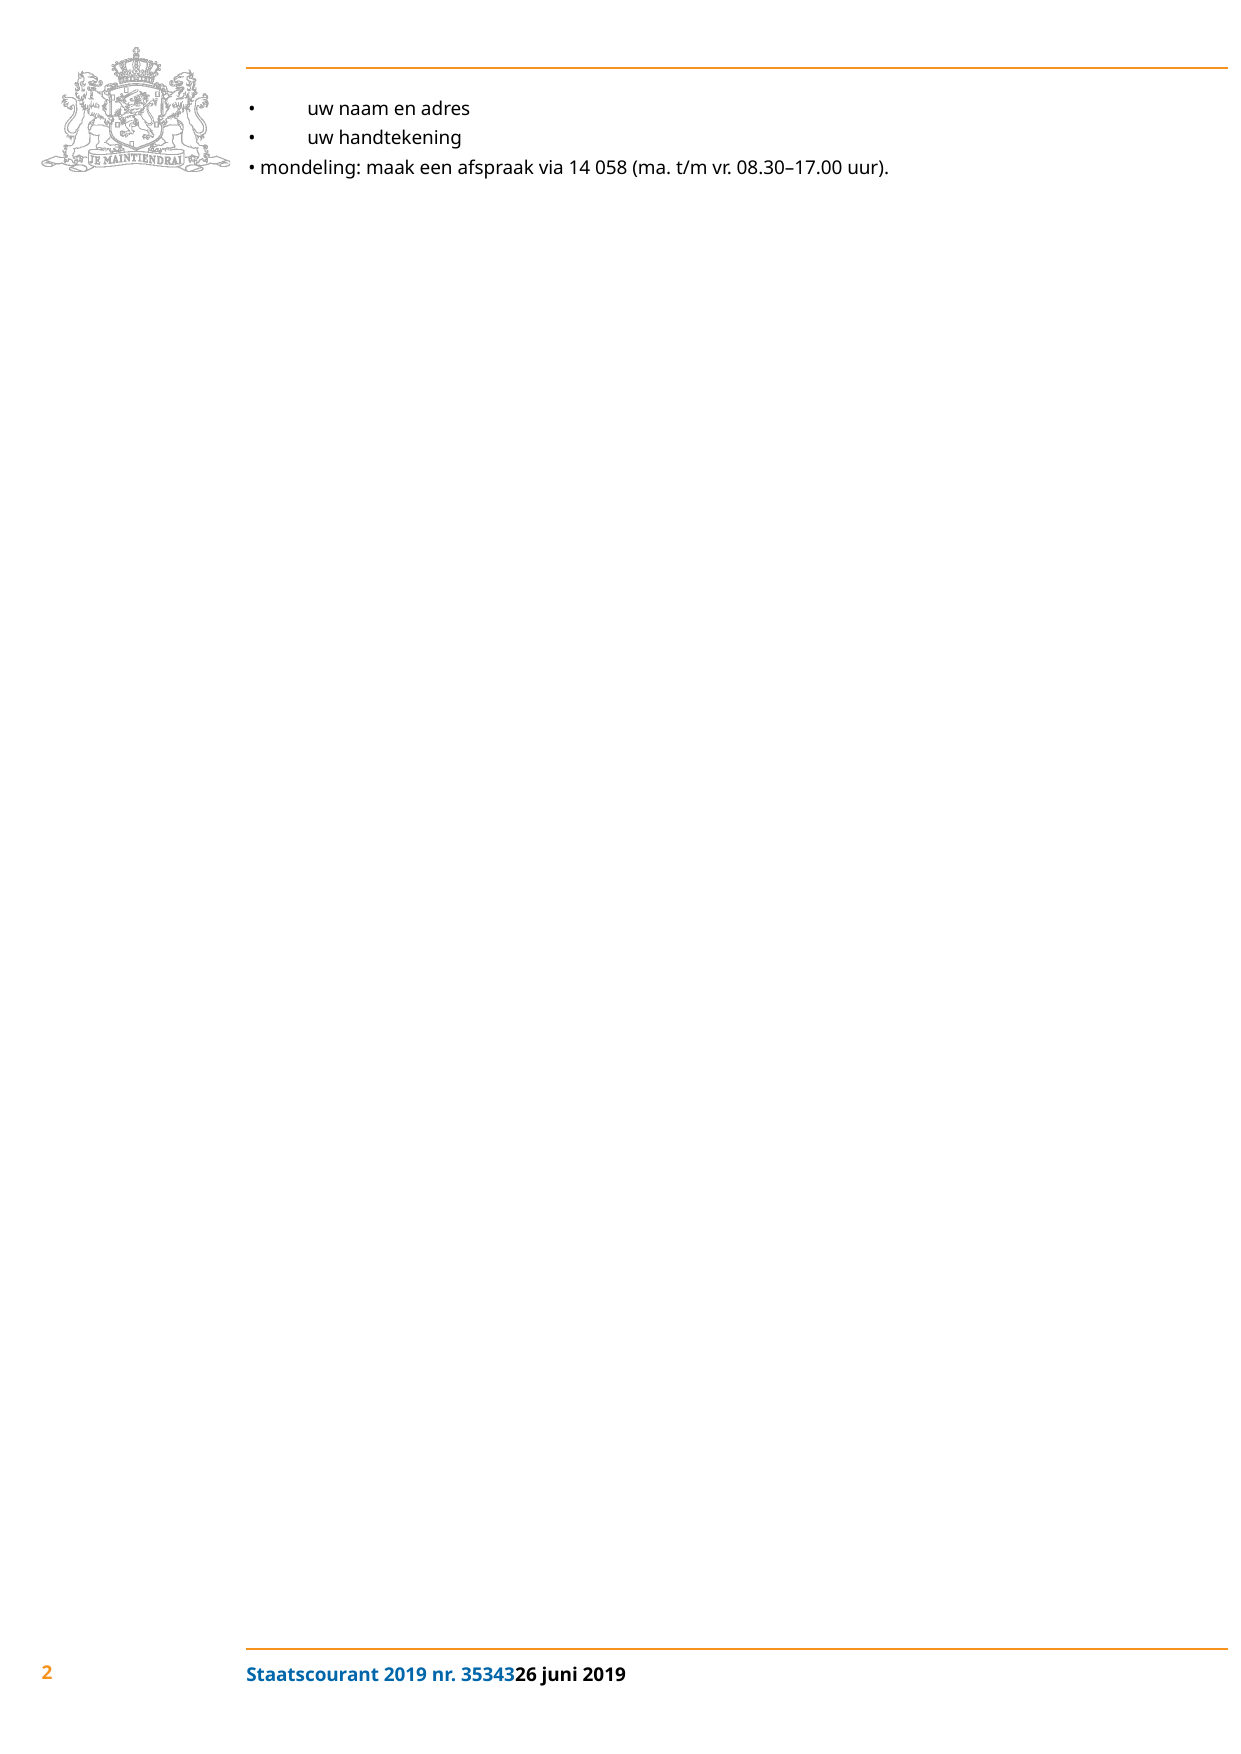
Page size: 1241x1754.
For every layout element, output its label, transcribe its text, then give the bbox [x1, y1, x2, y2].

text • mondeling: maak een afspraak via 14 058 (ma. t/m vr. 08.30–17.00 uur). [248, 154, 1152, 180]
picture [41, 47, 231, 172]
list uw handtekening [248, 124, 1152, 150]
list uw naam en adres [248, 95, 1152, 121]
